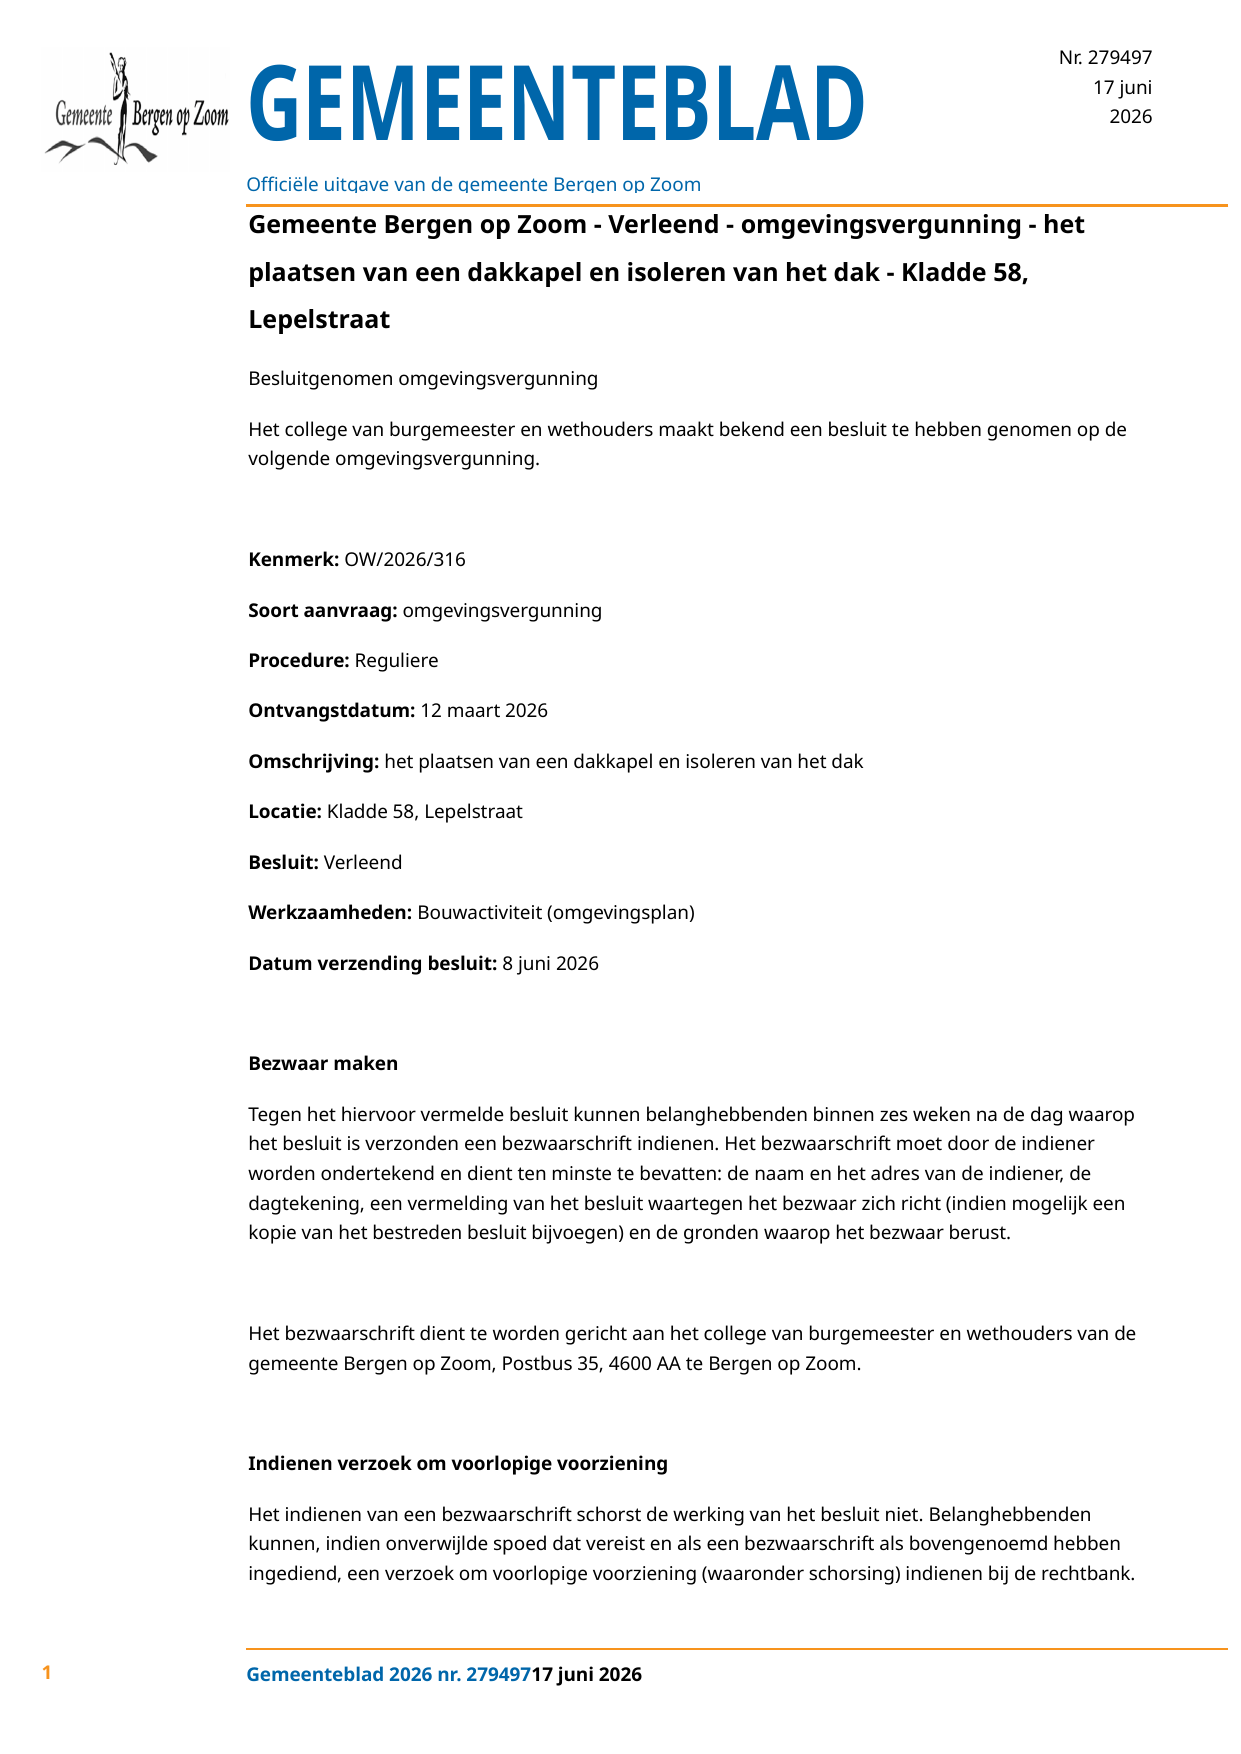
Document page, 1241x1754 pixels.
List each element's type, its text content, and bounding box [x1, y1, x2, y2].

text Gemeente Bergen op Zoom - Verleend - omgevingsvergunning - het plaatsen van een dakkapel en isoleren van het dak - Kladde 58, Lepelstraat [248, 207, 1152, 336]
text Bezwaar maken [248, 1051, 1152, 1076]
picture [41, 47, 231, 172]
text Procedure: Reguliere [248, 647, 1152, 673]
text Ontvangstdatum: 12 maart 2026 [248, 698, 1152, 723]
text Soort aanvraag: omgevingsvergunning [248, 597, 1152, 622]
text Het bezwaarschrift dient te worden gericht aan het college van burgemeester en wethouders van de gemeente Bergen op Zoom, Postbus 35, 4600 AA te Bergen op Zoom. [248, 1320, 1152, 1375]
text Het indienen van een bezwaarschrift schorst de werking van het besluit niet. Belanghebbenden kunnen, indien onverwijlde spoed dat vereist en als een bezwaarschrift als bovengenoemd hebben ingediend, een verzoek om voorlopige voorziening (waaronder schorsing) indienen bij de rechtbank. [248, 1501, 1152, 1586]
text Kenmerk: OW/2026/316 [248, 546, 1152, 572]
text Besluit: Verleend [248, 849, 1152, 874]
text Datum verzending besluit: 8 juni 2026 [248, 950, 1152, 975]
text Tegen het hiervoor vermelde besluit kunnen belanghebbenden binnen zes weken na de dag waarop het besluit is verzonden een bezwaarschrift indienen. Het bezwaarschrift moet door de indiener worden ondertekend en dient ten minste te bevatten: de naam en het adres van de indiener, de dagtekening, een vermelding van het besluit waartegen het bezwaar zich richt (indien mogelijk een kopie van het bestreden besluit bijvoegen) en de gronden waarop het bezwaar berust. [248, 1101, 1152, 1245]
text Indienen verzoek om voorlopige voorziening [248, 1451, 1152, 1476]
text Omschrijving: het plaatsen van een dakkapel en isoleren van het dak [248, 748, 1152, 774]
text Het college van burgemeester en wethouders maakt bekend een besluit te hebben genomen op de volgende omgevingsvergunning. [248, 416, 1152, 471]
text Werkzaamheden: Bouwactiviteit (omgevingsplan) [248, 899, 1152, 925]
text Locatie: Kladde 58, Lepelstraat [248, 798, 1152, 824]
text Besluitgenomen omgevingsvergunning [248, 366, 1152, 391]
